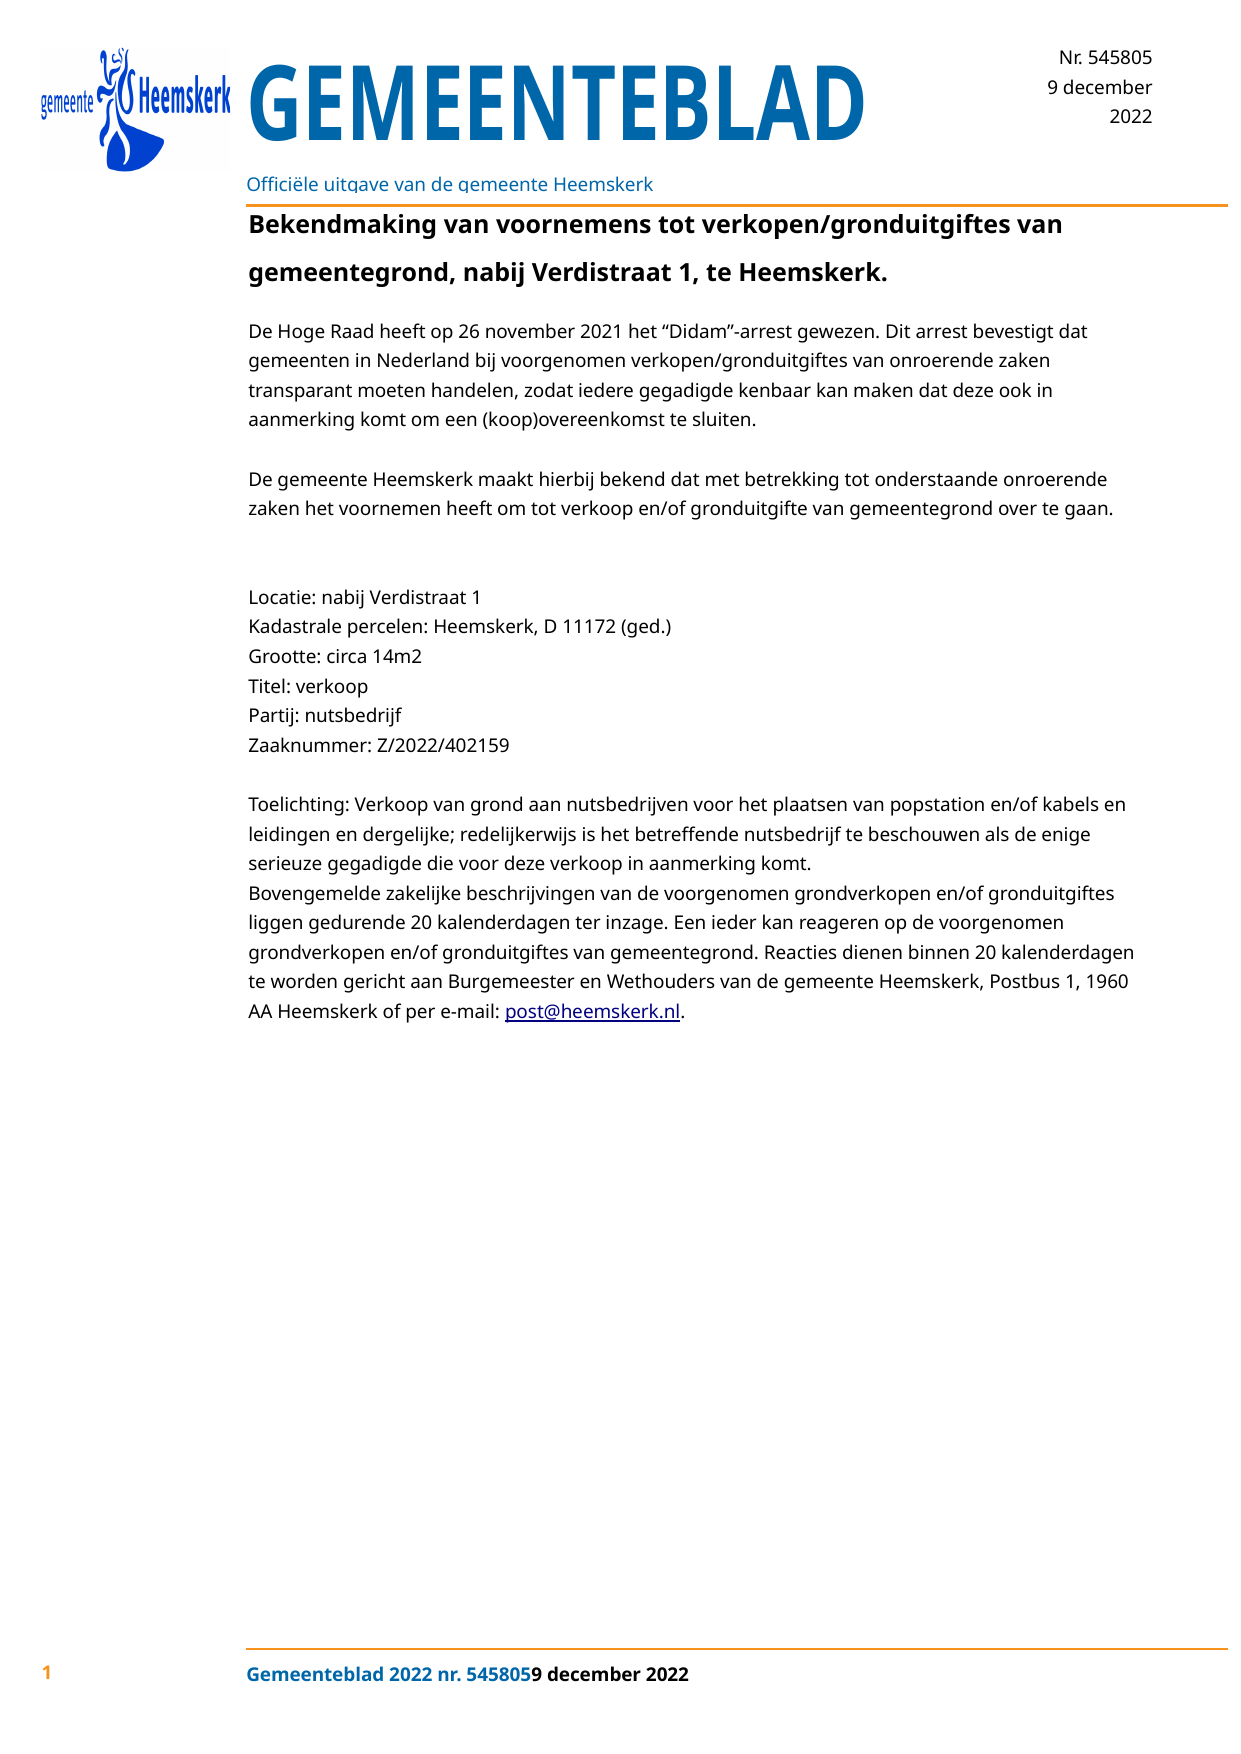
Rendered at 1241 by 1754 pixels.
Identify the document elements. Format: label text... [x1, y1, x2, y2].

picture [41, 47, 231, 172]
text Grootte: circa 14m2 [248, 643, 1152, 669]
text Zaaknummer: Z/2022/402159 [248, 732, 1152, 758]
text Bekendmaking van voornemens tot verkopen/gronduitgiftes van gemeentegrond, nabij Verdistraat 1, te Heemskerk. [248, 207, 1152, 288]
text Bovengemelde zakelijke beschrijvingen van de voorgenomen grondverkopen en/of gronduitgiftes liggen gedurende 20 kalenderdagen ter inzage. Een ieder kan reageren op de voorgenomen grondverkopen en/of gronduitgiftes van gemeentegrond. Reacties dienen binnen 20 kalenderdagen te worden gericht aan Burgemeester en Wethouders van de gemeente Heemskerk, Postbus 1, 1960 AA Heemskerk of per e-mail: post@heemskerk.nl. [248, 880, 1152, 1024]
text Titel: verkoop [248, 673, 1152, 699]
text Toelichting: Verkoop van grond aan nutsbedrijven voor het plaatsen van popstation en/of kabels en leidingen en dergelijke; redelijkerwijs is het betreffende nutsbedrijf te beschouwen als de enige serieuze gegadigde die voor deze verkoop in aanmerking komt. [248, 791, 1152, 876]
text De gemeente Heemskerk maakt hierbij bekend dat met betrekking tot onderstaande onroerende zaken het voornemen heeft om tot verkoop en/of gronduitgifte van gemeentegrond over te gaan. [248, 466, 1152, 521]
text Locatie: nabij Verdistraat 1 [248, 584, 1152, 610]
text De Hoge Raad heeft op 26 november 2021 het “Didam”-arrest gewezen. Dit arrest bevestigt dat gemeenten in Nederland bij voorgenomen verkopen/gronduitgiftes van onroerende zaken transparant moeten handelen, zodat iedere gegadigde kenbaar kan maken dat deze ook in aanmerking komt om een (koop)overeenkomst te sluiten. [248, 318, 1152, 432]
text Partij: nutsbedrijf [248, 702, 1152, 728]
text Kadastrale percelen: Heemskerk, D 11172 (ged.) [248, 614, 1152, 639]
